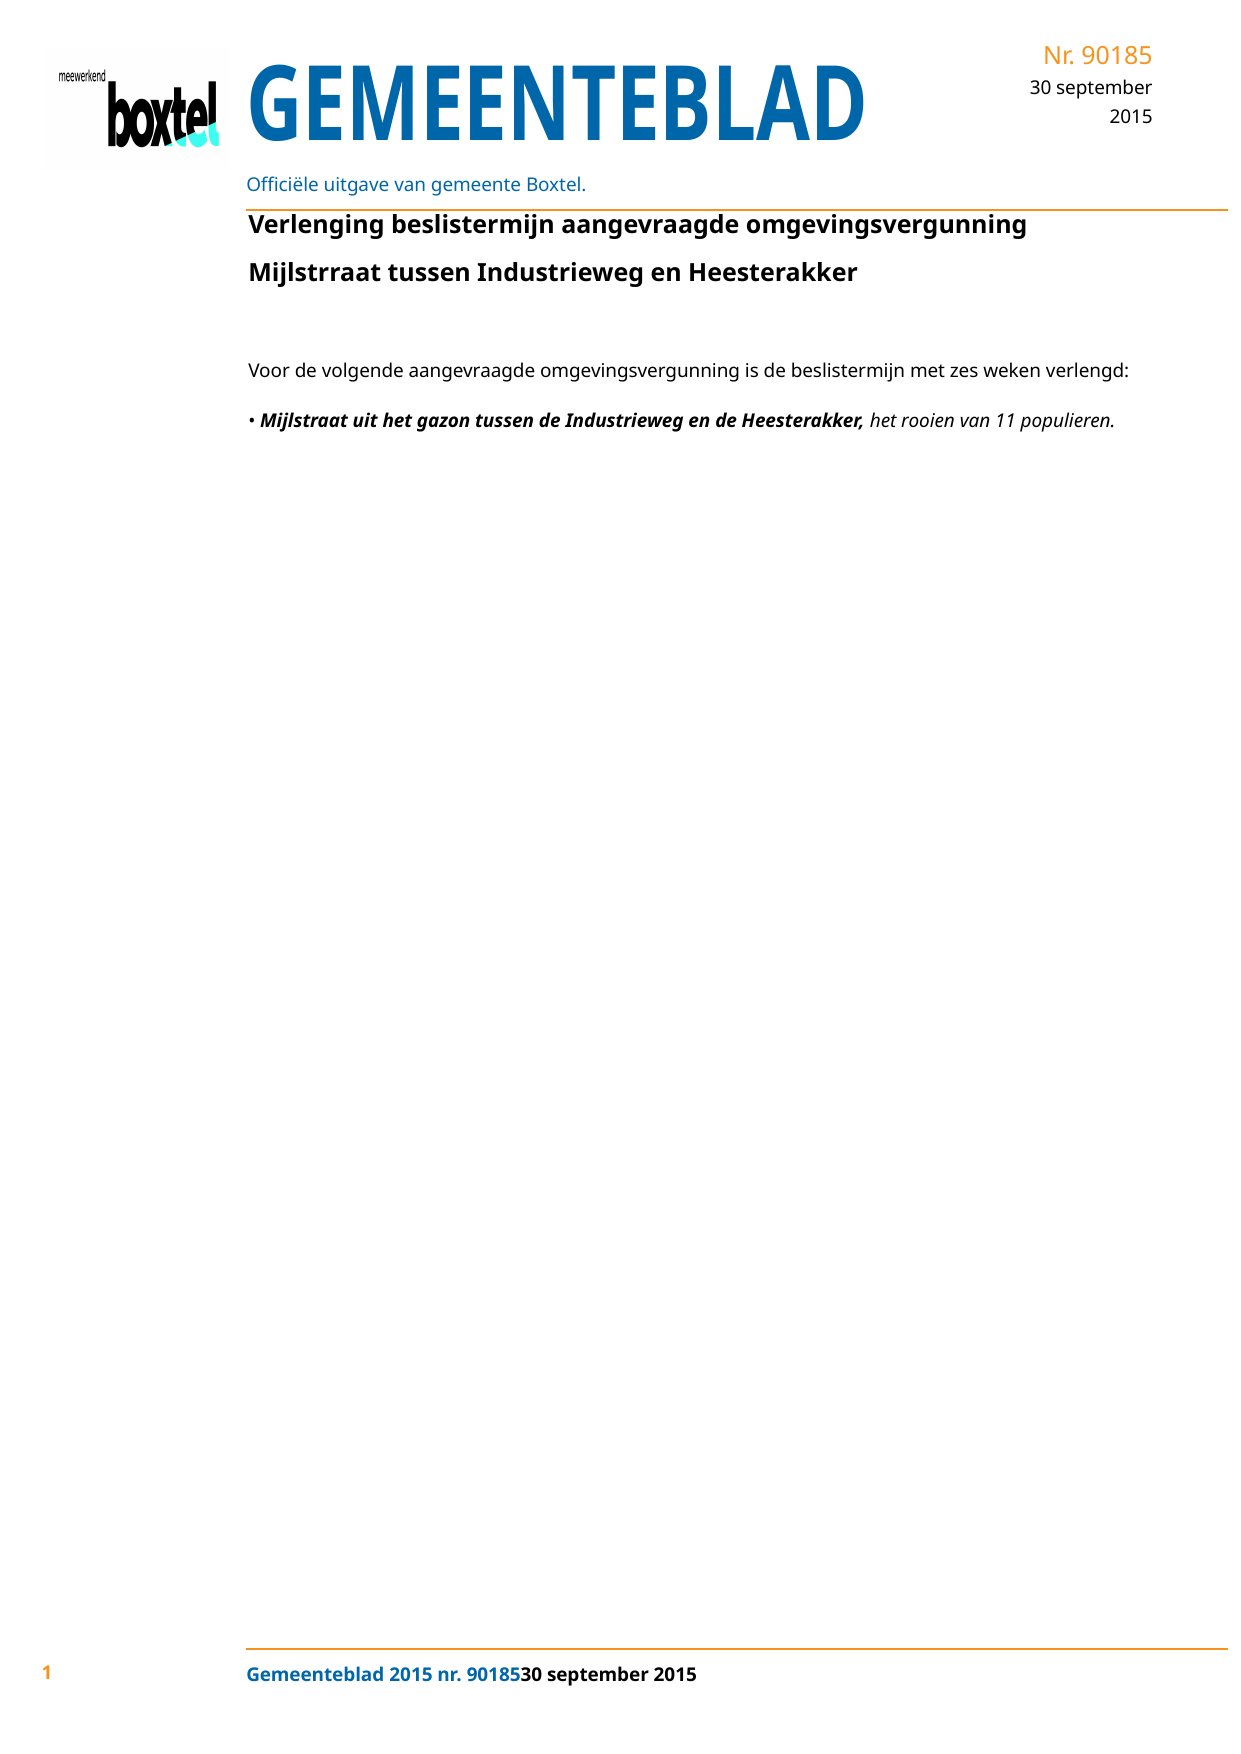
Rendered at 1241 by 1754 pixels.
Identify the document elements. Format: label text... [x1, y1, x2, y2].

text Verlenging beslistermijn aangevraagde omgevingsvergunning Mijlstrraat tussen Industrieweg en Heesterakker [248, 211, 1152, 288]
text Voor de volgende aangevraagde omgevingsvergunning is de beslistermijn met zes weken verlengd: [248, 357, 1152, 383]
text • Mijlstraat uit het gazon tussen de Industrieweg en de Heesterakker, het rooien van 11 populieren. [248, 408, 1152, 433]
picture [41, 47, 231, 172]
